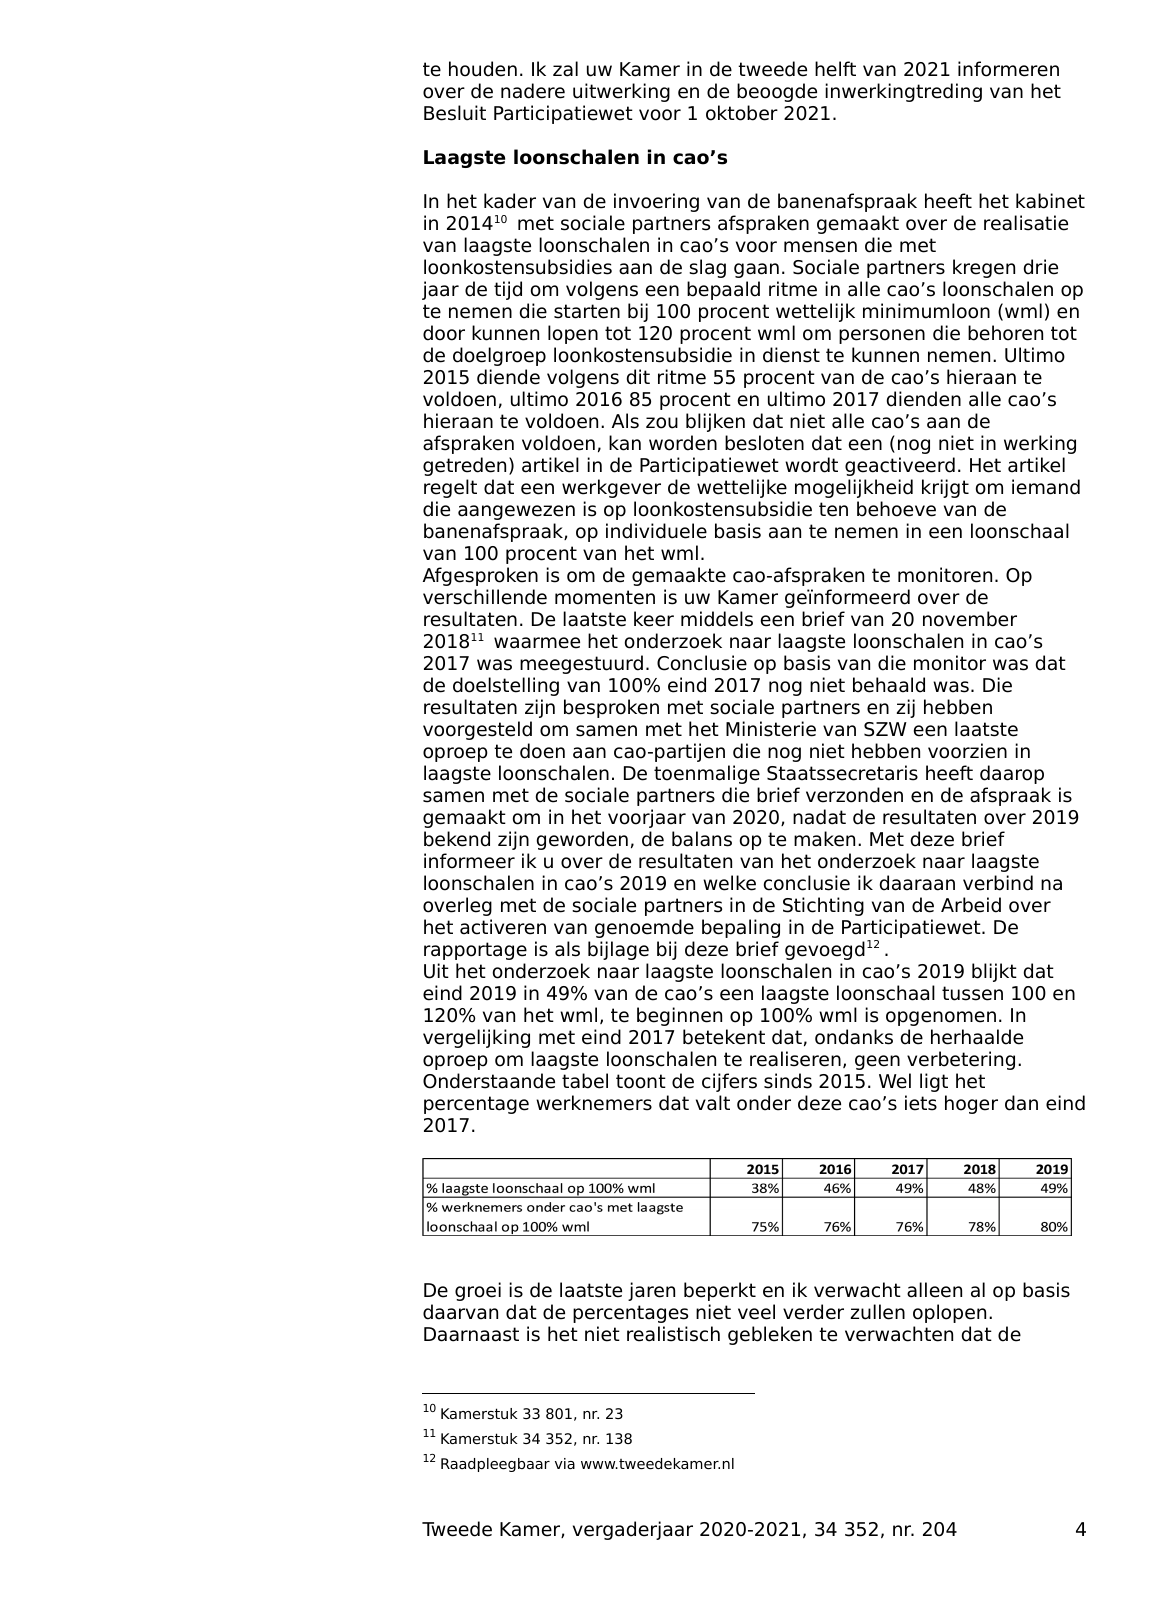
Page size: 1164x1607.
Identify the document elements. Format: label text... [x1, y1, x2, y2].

text Kamerstuk 33 801, nr. 23 [422, 1402, 1087, 1424]
text Kamerstuk 34 352, nr. 138 [422, 1427, 1087, 1449]
text De groei is de laatste jaren beperkt en ik verwacht alleen al op basis daarvan dat de percentages niet veel verder zullen oplopen. Daarnaast is het niet realistisch gebleken te verwachten dat de [422, 1279, 1087, 1346]
text Afgesproken is om de gemaakte cao-afspraken te monitoren. Op verschillende momenten is uw Kamer geïnformeerd over de resultaten. De laatste keer middels een brief van 20 november 2018 waarmee het onderzoek naar laagste loonschalen in cao’s 2017 was meegestuurd. Conclusie op basis van die monitor was dat de doelstelling van 100% eind 2017 nog niet behaald was. Die resultaten zijn besproken met sociale partners en zij hebben voorgesteld om samen met het Ministerie van SZW een laatste oproep te doen aan cao-partijen die nog niet hebben voorzien in laagste loonschalen. De toenmalige Staatssecretaris heeft daarop samen met de sociale partners die brief verzonden en de afspraak is gemaakt om in het voorjaar van 2020, nadat de resultaten over 2019 bekend zijn geworden, de balans op te maken. Met deze brief informeer ik u over de resultaten van het onderzoek naar laagste loonschalen in cao’s 2019 en welke conclusie ik daaraan verbind na overleg met de sociale partners in de Stichting van de Arbeid over het activeren van genoemde bepaling in de Participatiewet. De rapportage is als bijlage bij deze brief gevoegd. [422, 565, 1087, 961]
picture [422, 1158, 1072, 1236]
text In het kader van de invoering van de banenafspraak heeft het kabinet in 2014 met sociale partners afspraken gemaakt over de realisatie van laagste loonschalen in cao’s voor mensen die met loonkostensubsidies aan de slag gaan. Sociale partners kregen drie jaar de tijd om volgens een bepaald ritme in alle cao’s loonschalen op te nemen die starten bij 100 procent wettelijk minimumloon (wml) en door kunnen lopen tot 120 procent wml om personen die behoren tot de doelgroep loonkostensubsidie in dienst te kunnen nemen. Ultimo 2015 diende volgens dit ritme 55 procent van de cao’s hieraan te voldoen, ultimo 2016 85 procent en ultimo 2017 dienden alle cao’s hieraan te voldoen. Als zou blijken dat niet alle cao’s aan de afspraken voldoen, kan worden besloten dat een (nog niet in werking getreden) artikel in de Participatiewet wordt geactiveerd. Het artikel regelt dat een werkgever de wettelijke mogelijkheid krijgt om iemand die aangewezen is op loonkostensubsidie ten behoeve van de banenafspraak, op individuele basis aan te nemen in een loonschaal van 100 procent van het wml. [422, 191, 1087, 565]
text Raadpleegbaar via www.tweedekamer.nl [422, 1452, 1087, 1474]
subtitle Laagste loonschalen in cao’s [422, 147, 1087, 169]
text Uit het onderzoek naar laagste loonschalen in cao’s 2019 blijkt dat eind 2019 in 49% van de cao’s een laagste loonschaal tussen 100 en 120% van het wml, te beginnen op 100% wml is opgenomen. In vergelijking met eind 2017 betekent dat, ondanks de herhaalde oproep om laagste loonschalen te realiseren, geen verbetering. Onderstaande tabel toont de cijfers sinds 2015. Wel ligt het percentage werknemers dat valt onder deze cao’s iets hoger dan eind 2017. [422, 961, 1087, 1136]
text te houden. Ik zal uw Kamer in de tweede helft van 2021 informeren over de nadere uitwerking en de beoogde inwerkingtreding van het Besluit Participatiewet voor 1 oktober 2021. [422, 59, 1087, 125]
